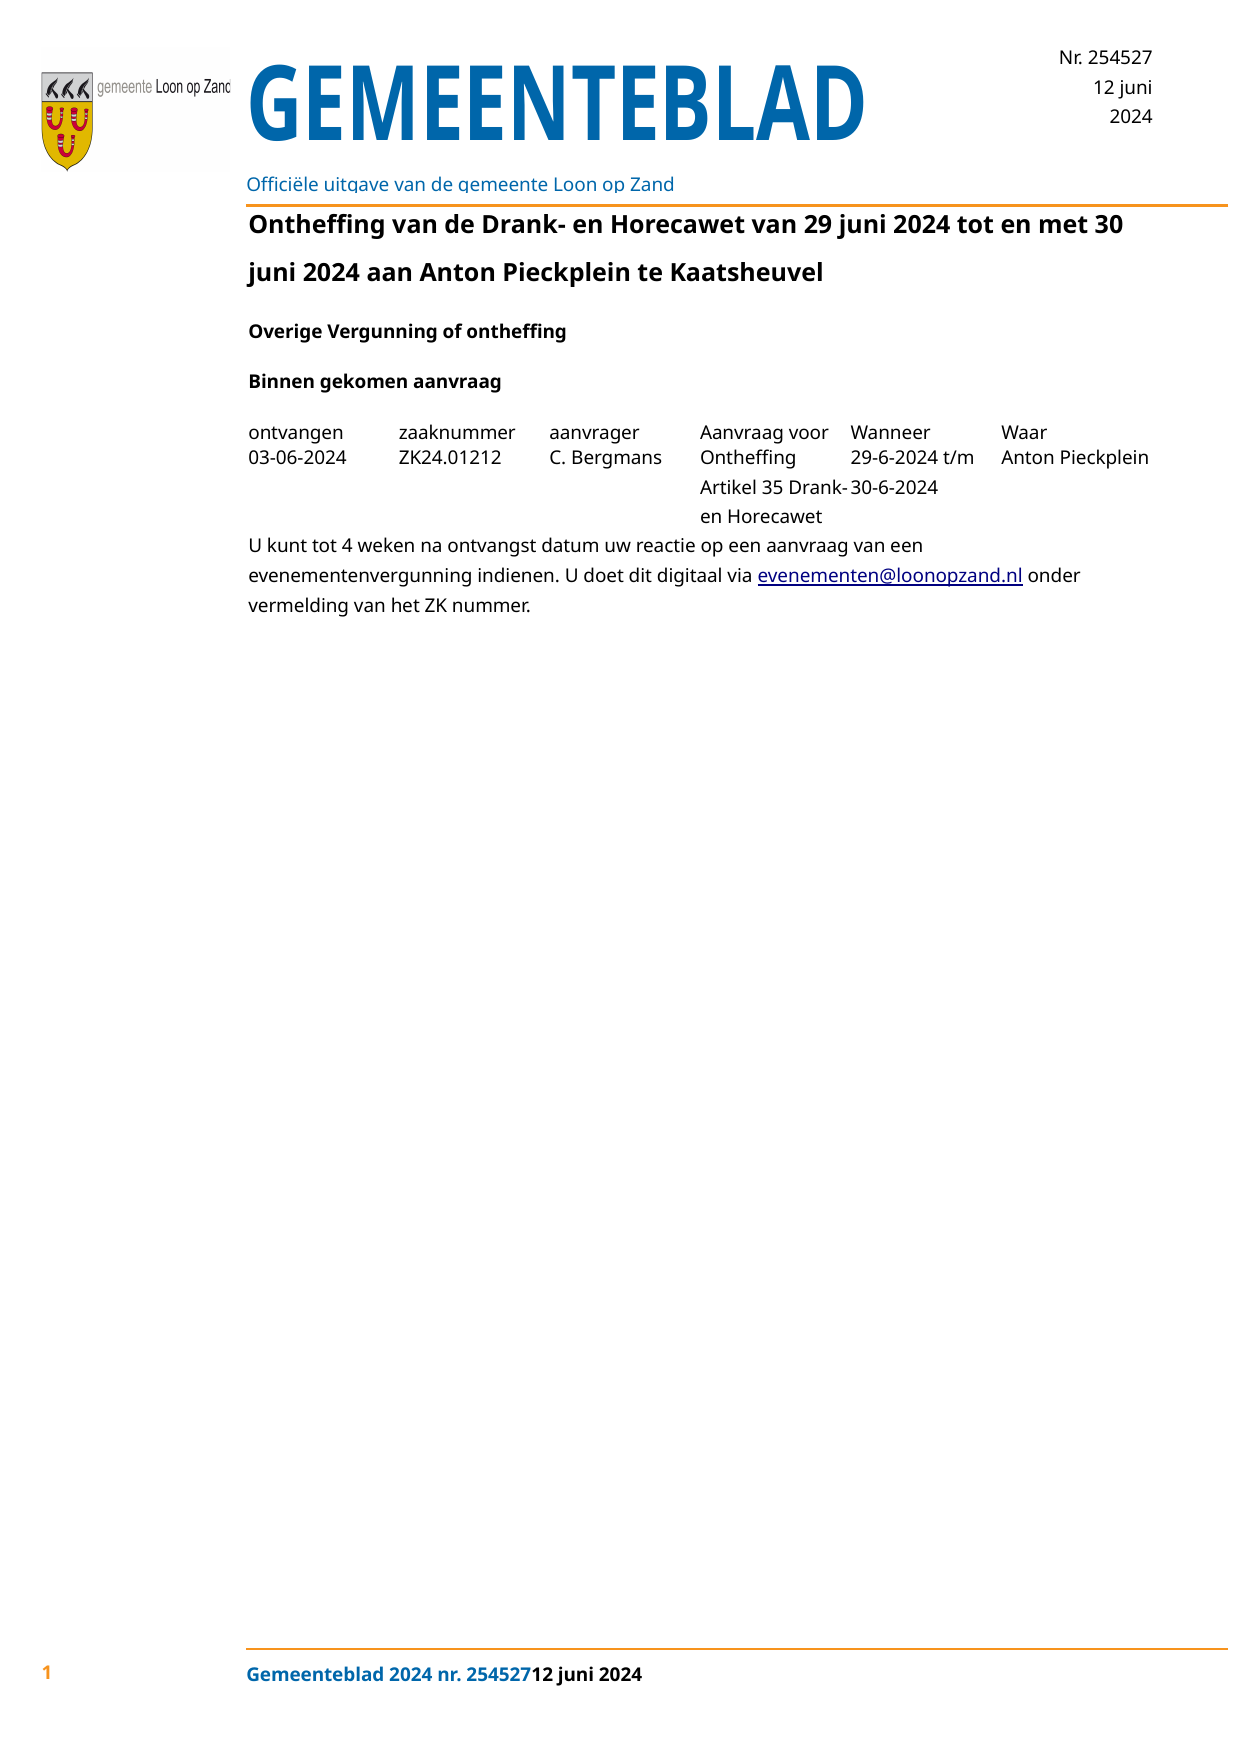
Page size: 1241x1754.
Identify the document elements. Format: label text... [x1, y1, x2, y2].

table_cell 03-06-2024 [248, 445, 398, 529]
table_cell C. Bergmans [549, 445, 700, 529]
table_header ontvangen [248, 419, 398, 444]
picture [41, 47, 231, 172]
text Binnen gekomen aanvraag [248, 368, 1152, 394]
table_header zaaknummer [399, 419, 549, 444]
table_cell ZK24.01212 [399, 445, 549, 529]
table_header Aanvraag voor [700, 419, 850, 444]
text Ontheffing van de Drank- en Horecawet van 29 juni 2024 tot en met 30 juni 2024 aan Anton Pieckplein te Kaatsheuvel [248, 207, 1152, 288]
table_cell 29-6-2024 t/m 30-6-2024 [850, 445, 1001, 529]
table_header aanvrager [549, 419, 700, 444]
table_cell Anton Pieckplein [1001, 445, 1152, 529]
text Overige Vergunning of ontheffing [248, 318, 1152, 344]
table_cell Ontheffing Artikel 35 Drank- en Horecawet [700, 445, 850, 529]
table_header Wanneer [850, 419, 1001, 444]
table_header Waar [1001, 419, 1152, 444]
text U kunt tot 4 weken na ontvangst datum uw reactie op een aanvraag van een evenementenvergunning indienen. U doet dit digitaal via evenementen@loonopzand.nl onder vermelding van het ZK nummer. [248, 533, 1152, 618]
